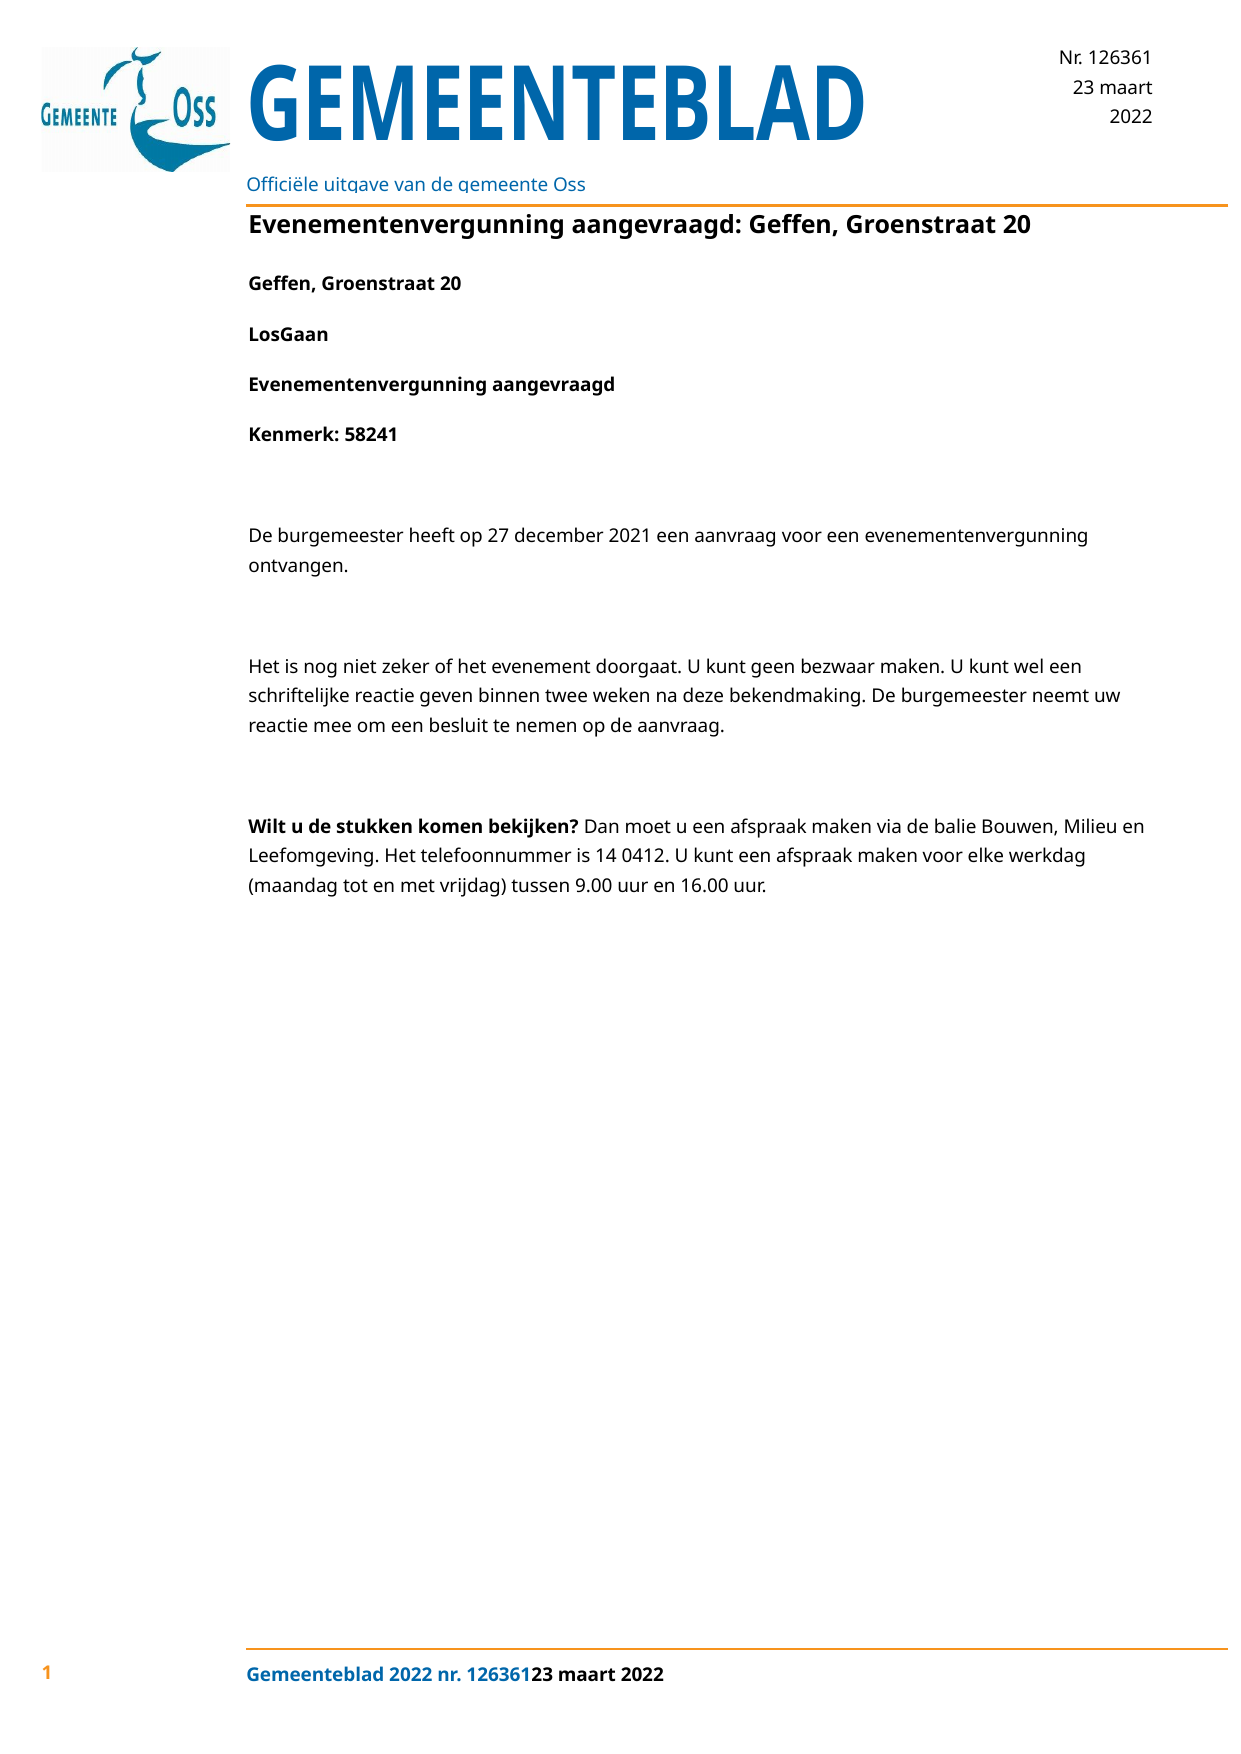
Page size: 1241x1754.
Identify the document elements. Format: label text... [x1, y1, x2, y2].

text Het is nog niet zeker of het evenement doorgaat. U kunt geen bezwaar maken. U kunt wel een schriftelijke reactie geven binnen twee weken na deze bekendmaking. De burgemeester neemt uw reactie mee om een besluit te nemen op de aanvraag. [248, 653, 1152, 738]
text LosGaan [248, 321, 1152, 346]
text Evenementenvergunning aangevraagd: Geffen, Groenstraat 20 [248, 207, 1152, 241]
text Evenementenvergunning aangevraagd [248, 371, 1152, 397]
picture [41, 47, 231, 172]
text Geffen, Groenstraat 20 [248, 270, 1152, 296]
text Kenmerk: 58241 [248, 422, 1152, 447]
text Wilt u de stukken komen bekijken? Dan moet u een afspraak maken via de balie Bouwen, Milieu en Leefomgeving. Het telefoonnummer is 14 0412. U kunt een afspraak maken voor elke werkdag (maandag tot en met vrijdag) tussen 9.00 uur en 16.00 uur. [248, 813, 1152, 898]
text De burgemeester heeft op 27 december 2021 een aanvraag voor een evenementenvergunning ontvangen. [248, 522, 1152, 578]
